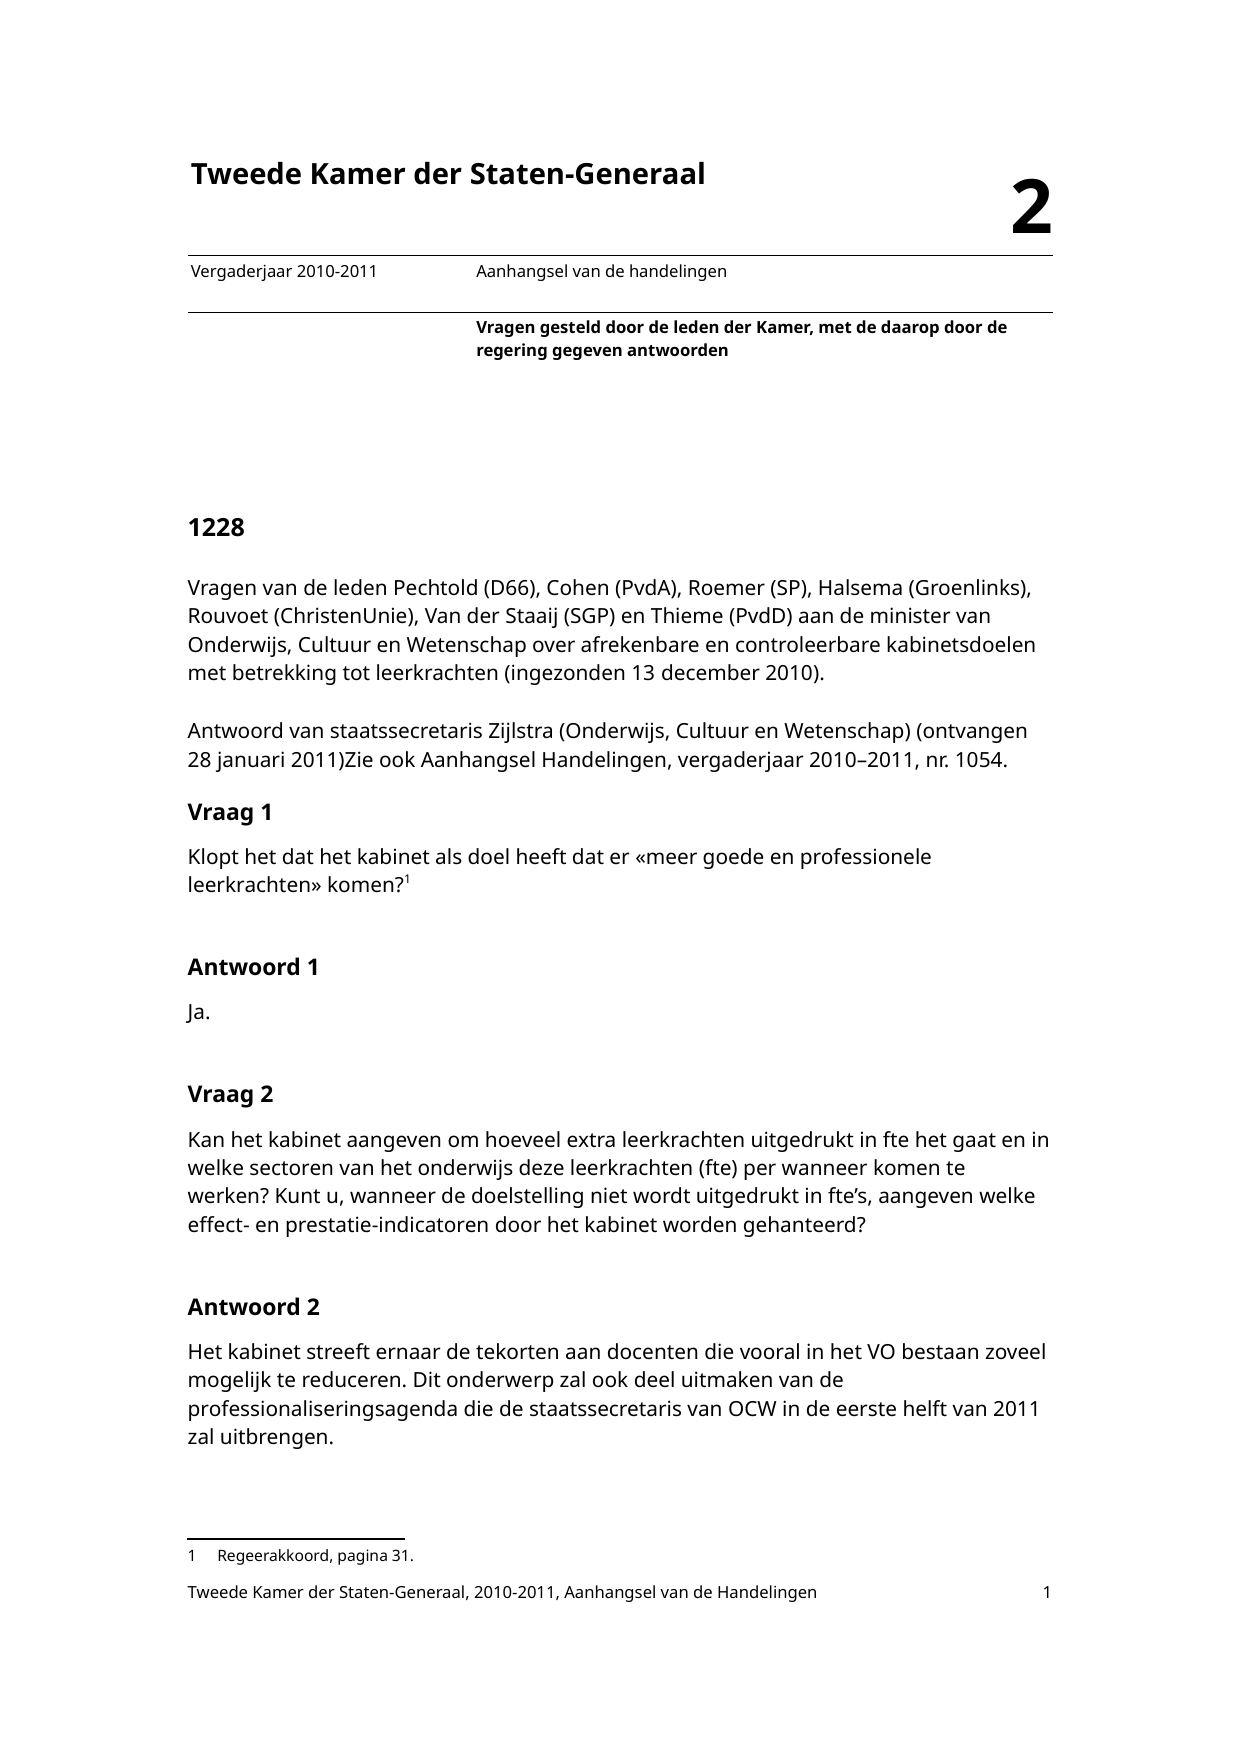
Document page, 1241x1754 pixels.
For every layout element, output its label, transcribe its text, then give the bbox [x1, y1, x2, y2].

text 1228 [187, 509, 1053, 543]
text Het kabinet streeft ernaar de tekorten aan docenten die vooral in het VO bestaan zoveel mogelijk te reduceren. Dit onderwerp zal ook deel uitmaken van de professionaliseringsagenda die de staatssecretaris van OCW in de eerste helft van 2011 zal uitbrengen. [187, 1337, 1053, 1451]
table_header 2 [880, 150, 1053, 255]
text Ja. [187, 997, 1053, 1026]
text Vragen van de leden Pechtold (D66), Cohen (PvdA), Roemer (SP), Halsema (Groenlinks), Rouvoet (ChristenUnie), Van der Staaij (SGP) en Thieme (PvdD) aan de minister van Onderwijs, Cultuur en Wetenschap over afrekenbare en controleerbare kabinetsdoelen met betrekking tot leerkrachten (ingezonden 13 december 2010). [187, 573, 1053, 687]
text Regeerakkoord, pagina 31. [187, 1538, 1053, 1566]
table_cell [188, 313, 473, 361]
subtitle Vraag 2 [187, 1078, 1053, 1110]
table_header Tweede Kamer der Staten-Generaal [188, 150, 879, 255]
text Kan het kabinet aangeven om hoeveel extra leerkrachten uitgedrukt in fte het gaat en in welke sectoren van het onderwijs deze leerkrachten (fte) per wanneer komen te werken? Kunt u, wanneer de doelstelling niet wordt uitgedrukt in fte’s, aangeven welke effect- en prestatie-indicatoren door het kabinet worden gehanteerd? [187, 1125, 1053, 1238]
table_cell Aanhangsel van de handelingen [473, 256, 1053, 312]
subtitle Vraag 1 [187, 796, 1053, 827]
text Antwoord van staatssecretaris Zijlstra (Onderwijs, Cultuur en Wetenschap) (ontvangen 28 januari 2011)Zie ook Aanhangsel Handelingen, vergaderjaar 2010–2011, nr. 1054. [187, 716, 1053, 773]
text Klopt het dat het kabinet als doel heeft dat er «meer goede en professionele leerkrachten» komen? [187, 842, 1053, 899]
table_cell Vergaderjaar 2010-2011 [188, 256, 473, 312]
subtitle Antwoord 1 [187, 951, 1053, 982]
table_cell Vragen gesteld door de leden der Kamer, met de daarop door de regering gegeven antwoorden [473, 313, 1053, 361]
subtitle Antwoord 2 [187, 1291, 1053, 1322]
